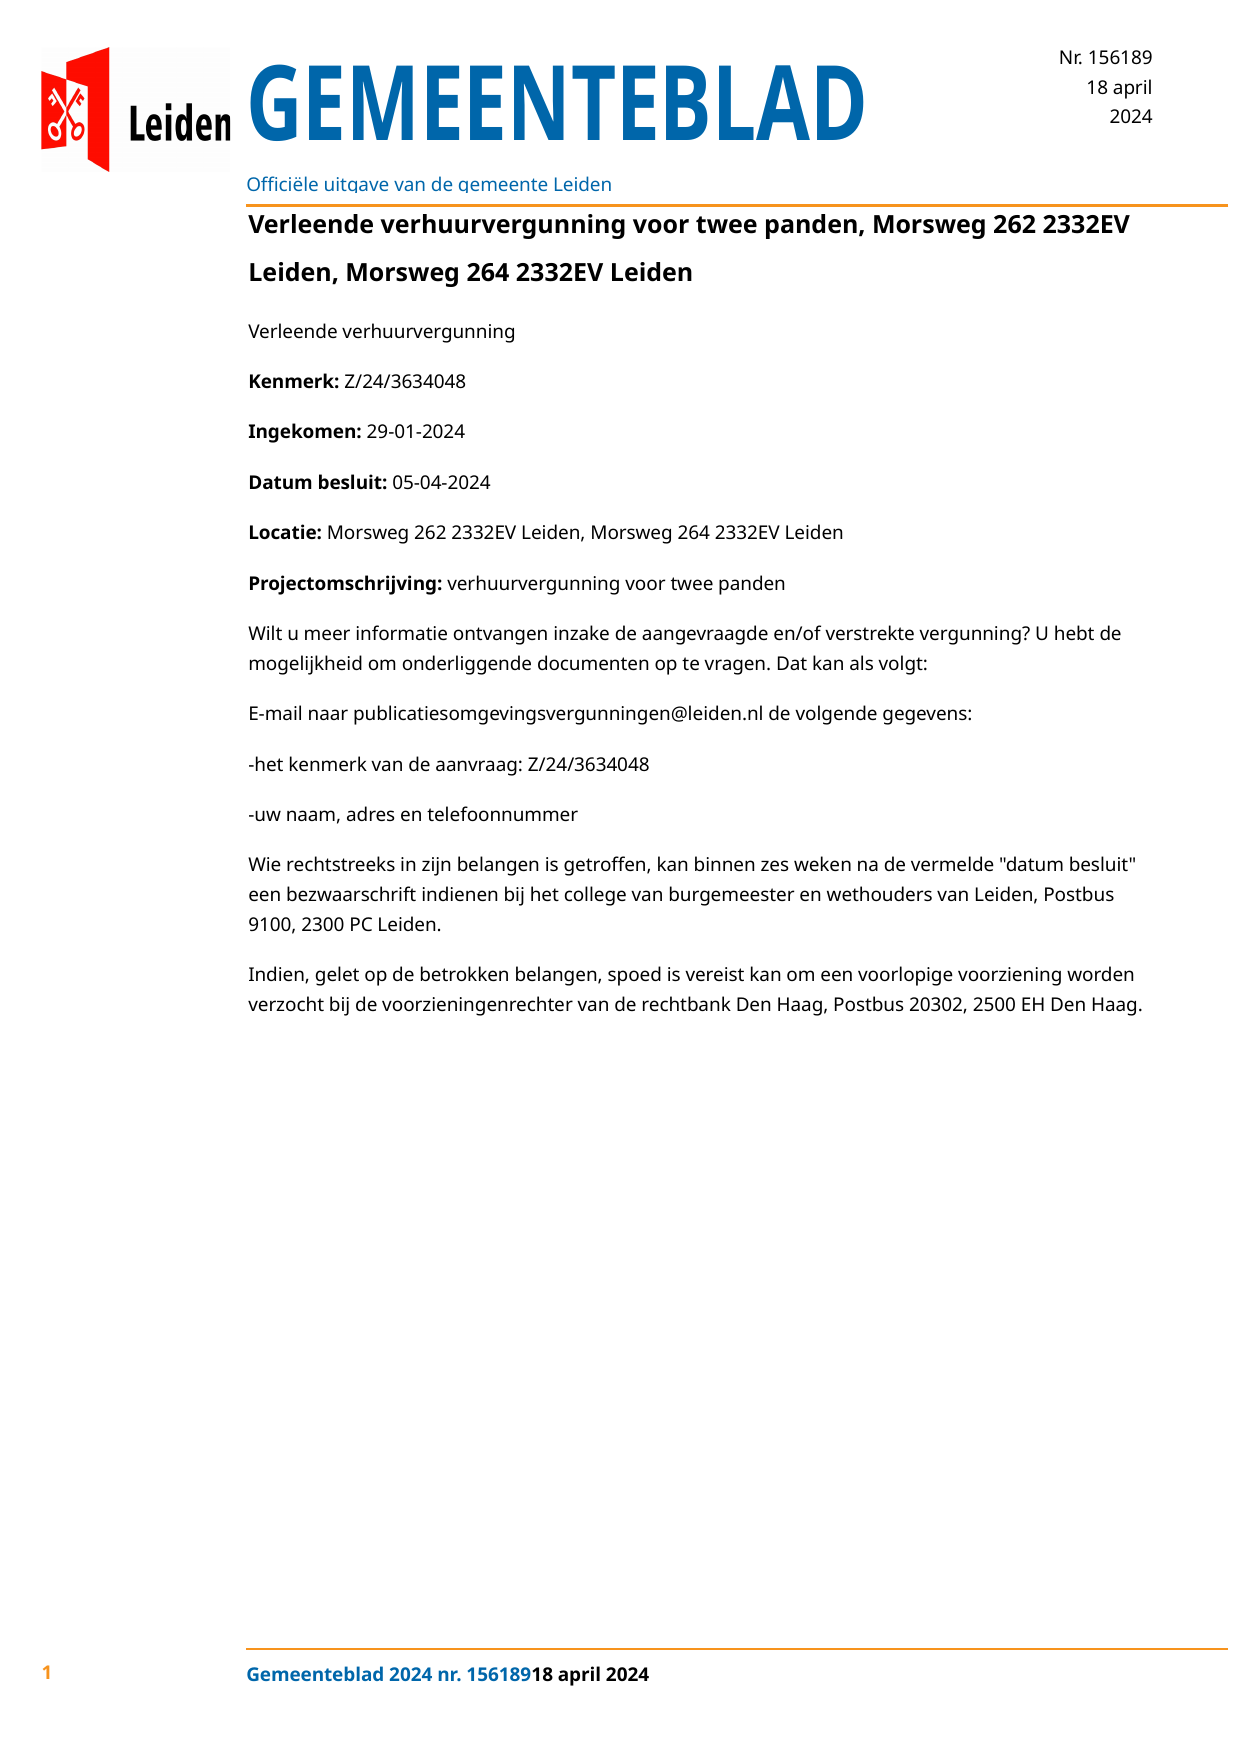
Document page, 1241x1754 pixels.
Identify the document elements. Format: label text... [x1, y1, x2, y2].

text Wilt u meer informatie ontvangen inzake de aangevraagde en/of verstrekte vergunning? U hebt de mogelijkheid om onderliggende documenten op te vragen. Dat kan als volgt: [248, 620, 1152, 676]
text -uw naam, adres en telefoonnummer [248, 801, 1152, 827]
text Datum besluit: 05-04-2024 [248, 469, 1152, 495]
text Projectomschrijving: verhuurvergunning voor twee panden [248, 570, 1152, 596]
text Ingekomen: 29-01-2024 [248, 419, 1152, 444]
text Locatie: Morsweg 262 2332EV Leiden, Morsweg 264 2332EV Leiden [248, 519, 1152, 545]
text Verleende verhuurvergunning voor twee panden, Morsweg 262 2332EV Leiden, Morsweg 264 2332EV Leiden [248, 207, 1152, 288]
picture [41, 47, 231, 172]
text -het kenmerk van de aanvraag: Z/24/3634048 [248, 751, 1152, 777]
text Kenmerk: Z/24/3634048 [248, 368, 1152, 394]
text Verleende verhuurvergunning [248, 318, 1152, 344]
text Indien, gelet op de betrokken belangen, spoed is vereist kan om een voorlopige voorziening worden verzocht bij de voorzieningenrechter van de rechtbank Den Haag, Postbus 20302, 2500 EH Den Haag. [248, 961, 1152, 1017]
text Wie rechtstreeks in zijn belangen is getroffen, kan binnen zes weken na de vermelde "datum besluit" een bezwaarschrift indienen bij het college van burgemeester en wethouders van Leiden, Postbus 9100, 2300 PC Leiden. [248, 852, 1152, 937]
text E-mail naar publicatiesomgevingsvergunningen@leiden.nl de volgende gegevens: [248, 700, 1152, 726]
